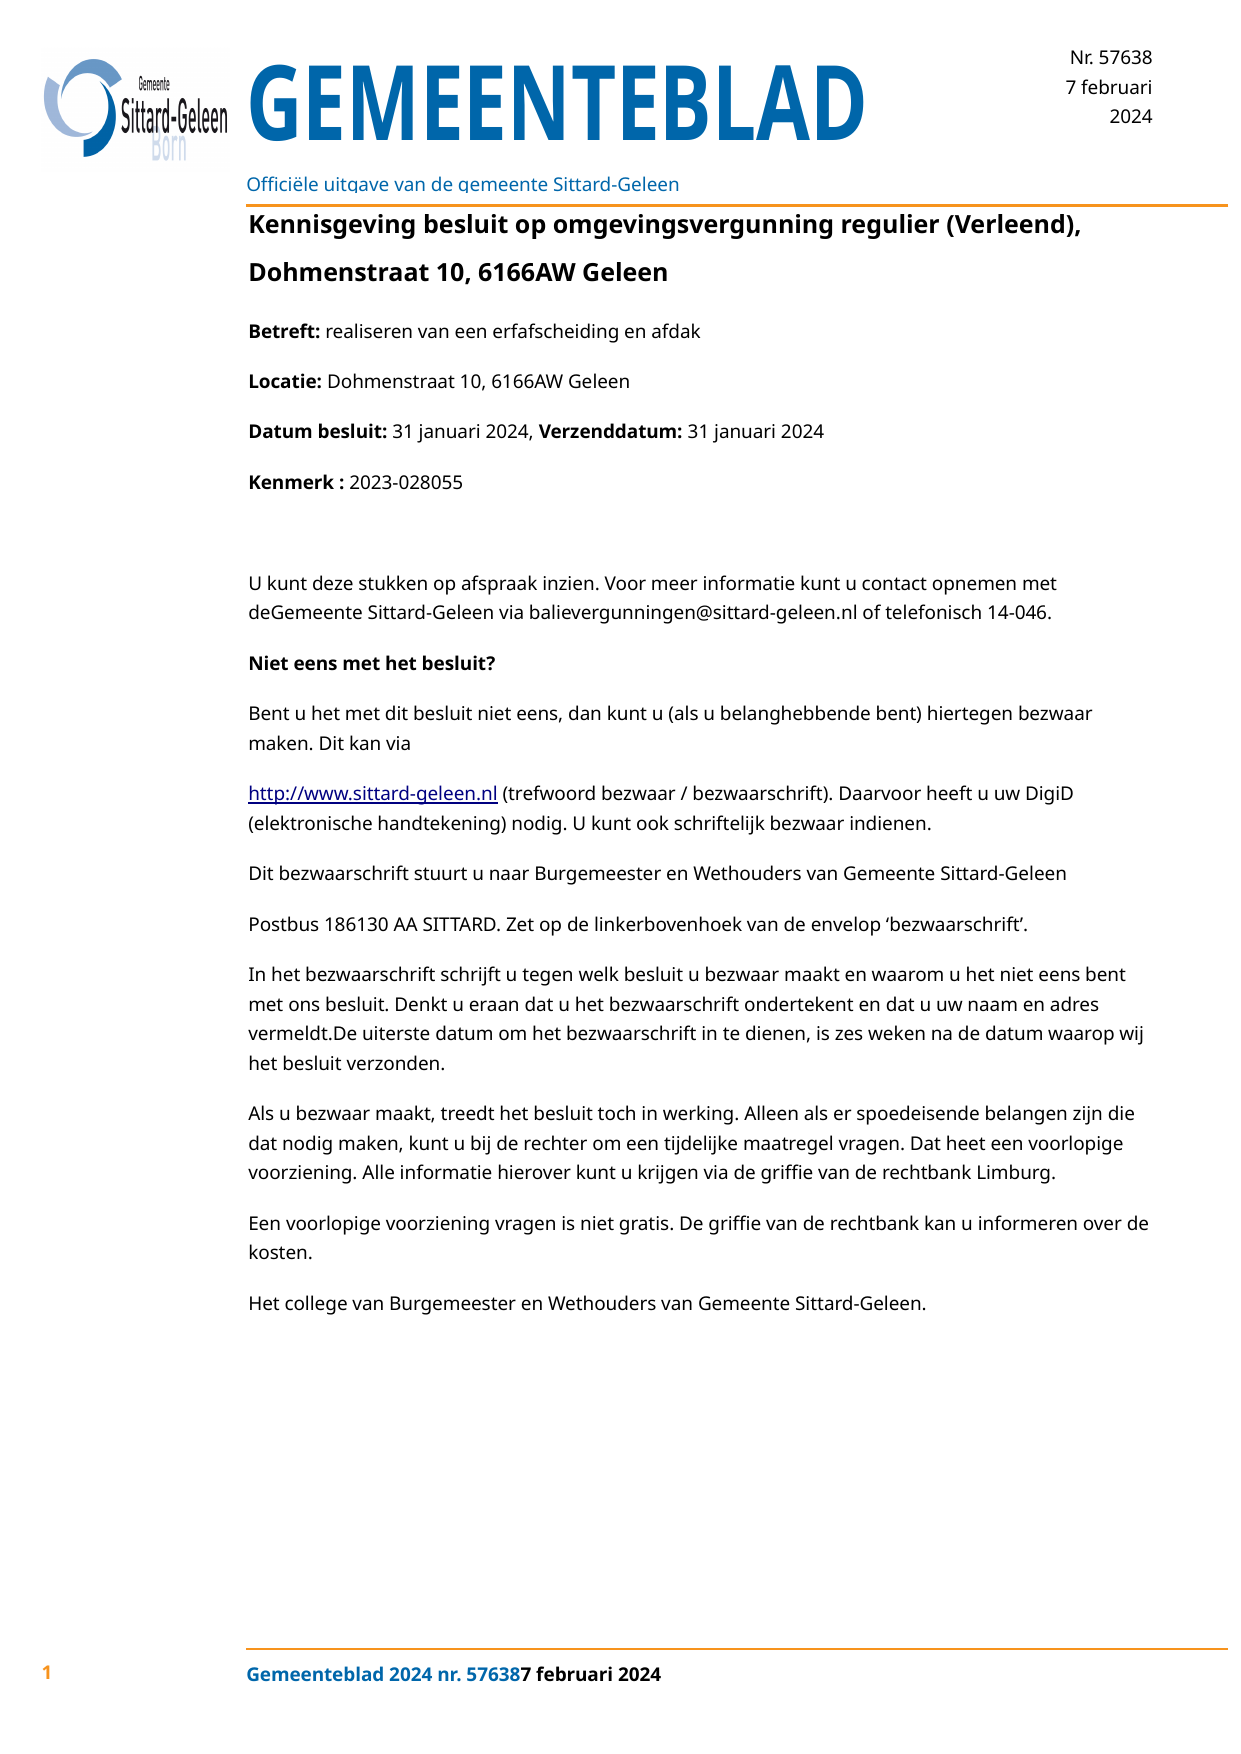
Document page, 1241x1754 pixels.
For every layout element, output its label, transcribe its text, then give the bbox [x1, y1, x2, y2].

picture [41, 47, 231, 172]
text Kenmerk : 2023-028055 [248, 469, 1152, 495]
text Datum besluit: 31 januari 2024, Verzenddatum: 31 januari 2024 [248, 419, 1152, 444]
text In het bezwaarschrift schrijft u tegen welk besluit u bezwaar maakt en waarom u het niet eens bent met ons besluit. Denkt u eraan dat u het bezwaarschrift ondertekent en dat u uw naam en adres vermeldt.De uiterste datum om het bezwaarschrift in te dienen, is zes weken na de datum waarop wij het besluit verzonden. [248, 961, 1152, 1076]
text Betreft: realiseren van een erfafscheiding en afdak [248, 318, 1152, 344]
text Een voorlopige voorziening vragen is niet gratis. De griffie van de rechtbank kan u informeren over de kosten. [248, 1210, 1152, 1265]
text Locatie: Dohmenstraat 10, 6166AW Geleen [248, 368, 1152, 394]
text Dit bezwaarschrift stuurt u naar Burgemeester en Wethouders van Gemeente Sittard-Geleen [248, 860, 1152, 886]
text Kennisgeving besluit op omgevingsvergunning regulier (Verleend), Dohmenstraat 10, 6166AW Geleen [248, 207, 1152, 288]
text U kunt deze stukken op afspraak inzien. Voor meer informatie kunt u contact opnemen met deGemeente Sittard-Geleen via balievergunningen@sittard-geleen.nl of telefonisch 14-046. [248, 570, 1152, 625]
text Het college van Burgemeester en Wethouders van Gemeente Sittard-Geleen. [248, 1290, 1152, 1316]
text http://www.sittard-geleen.nl (trefwoord bezwaar / bezwaarschrift). Daarvoor heeft u uw DigiD (elektronische handtekening) nodig. U kunt ook schriftelijk bezwaar indienen. [248, 780, 1152, 836]
text Bent u het met dit besluit niet eens, dan kunt u (als u belanghebbende bent) hiertegen bezwaar maken. Dit kan via [248, 700, 1152, 756]
text Postbus 186130 AA SITTARD. Zet op de linkerbovenhoek van de envelop ‘bezwaarschrift’. [248, 911, 1152, 937]
text Als u bezwaar maakt, treedt het besluit toch in werking. Alleen als er spoedeisende belangen zijn die dat nodig maken, kunt u bij de rechter om een tijdelijke maatregel vragen. Dat heet een voorlopige voorziening. Alle informatie hierover kunt u krijgen via de griffie van de rechtbank Limburg. [248, 1100, 1152, 1185]
text Niet eens met het besluit? [248, 650, 1152, 676]
